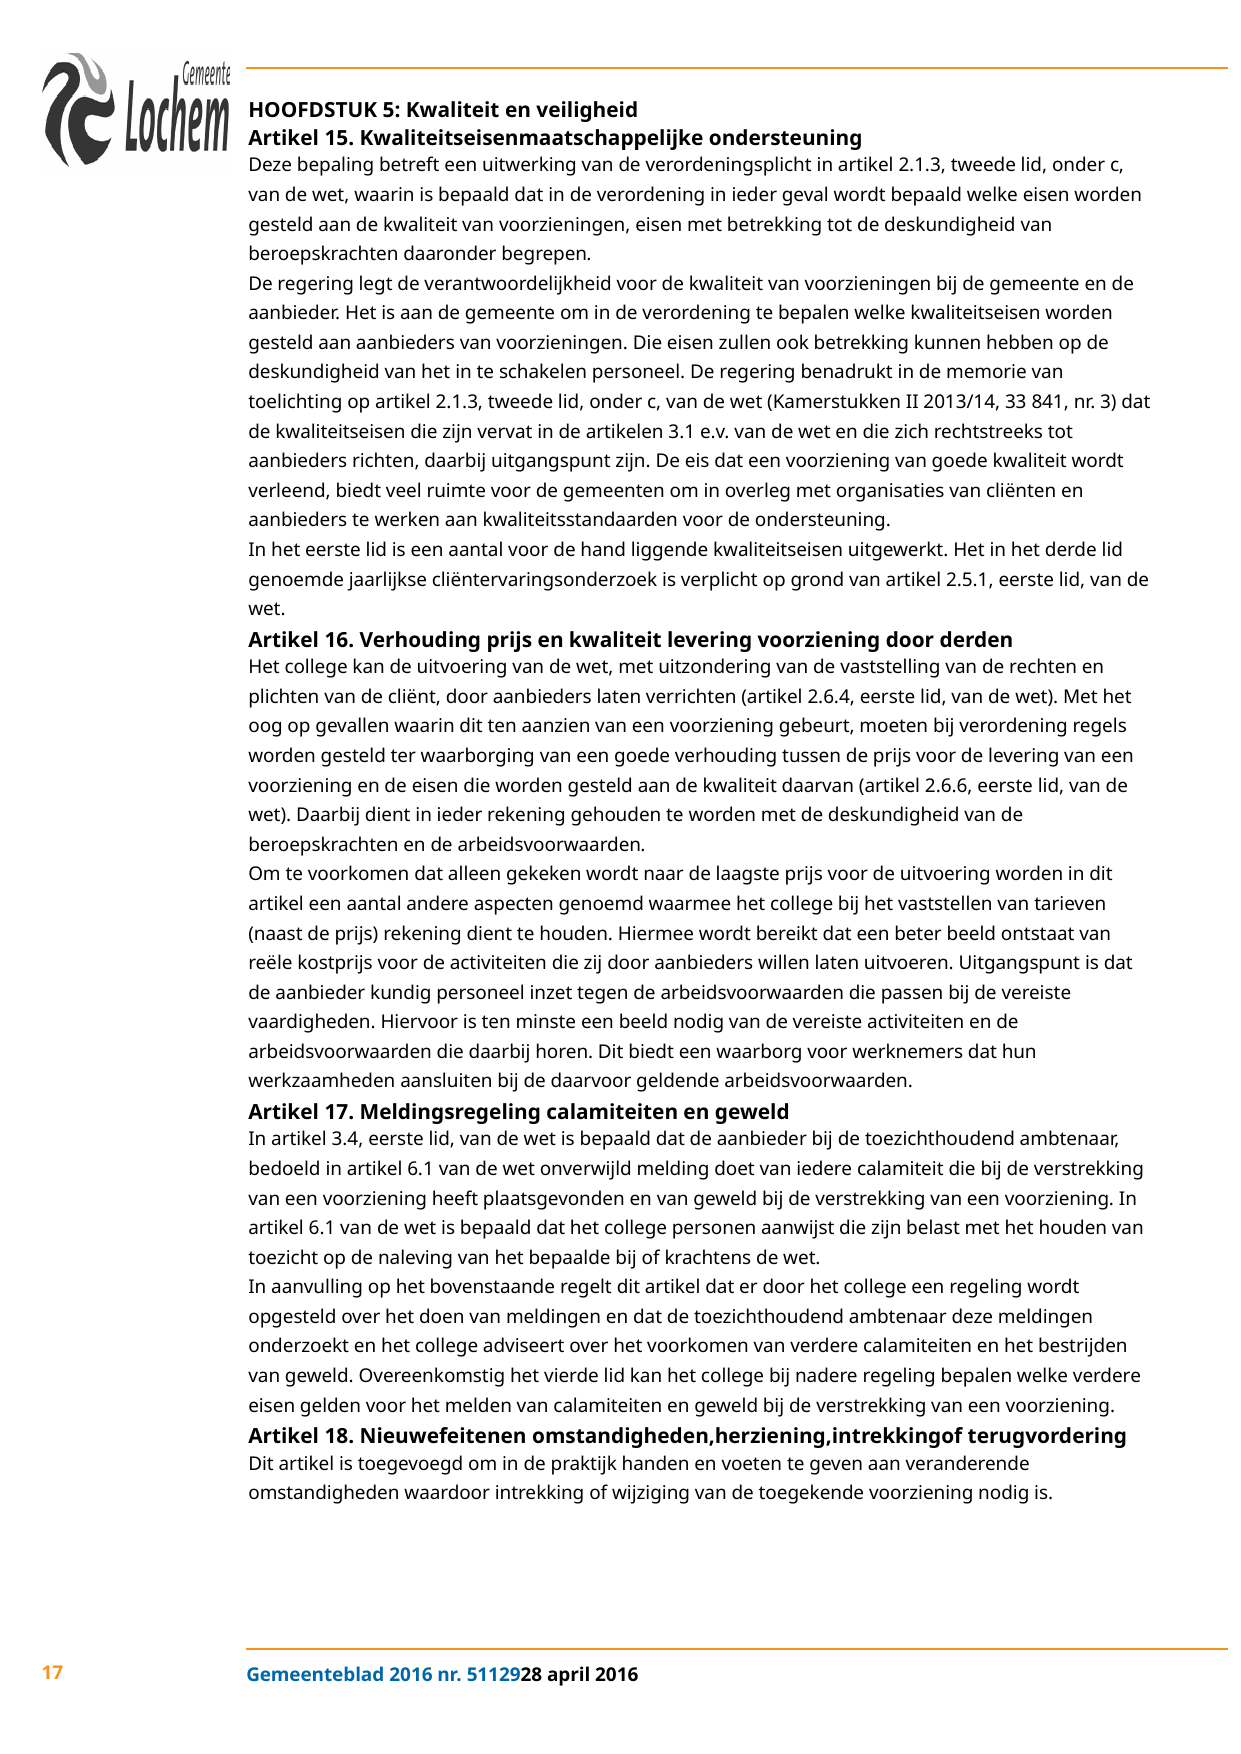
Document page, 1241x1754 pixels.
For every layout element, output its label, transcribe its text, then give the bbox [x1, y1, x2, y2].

text Artikel 15. Kwaliteitseisenmaatschappelijke ondersteuning [248, 123, 1152, 152]
text Artikel 18. Nieuwefeitenen omstandigheden,herziening,intrekkingof terugvordering [248, 1421, 1152, 1450]
text Artikel 16. Verhouding prijs en kwaliteit levering voorziening door derden [248, 625, 1152, 653]
text Het college kan de uitvoering van de wet, met uitzondering van de vaststelling van de rechten en plichten van de cliënt, door aanbieders laten verrichten (artikel 2.6.4, eerste lid, van de wet). Met het oog op gevallen waarin dit ten aanzien van een voorziening gebeurt, moeten bij verordening regels worden gesteld ter waarborging van een goede verhouding tussen de prijs voor de levering van een voorziening en de eisen die worden gesteld aan de kwaliteit daarvan (artikel 2.6.6, eerste lid, van de wet). Daarbij dient in ieder rekening gehouden te worden met de deskundigheid van de beroepskrachten en de arbeidsvoorwaarden. [248, 653, 1152, 857]
text Artikel 17. Meldingsregeling calamiteiten en geweld [248, 1097, 1152, 1126]
picture [41, 47, 231, 172]
text In aanvulling op het bovenstaande regelt dit artikel dat er door het college een regeling wordt opgesteld over het doen van meldingen en dat de toezichthoudend ambtenaar deze meldingen onderzoekt en het college adviseert over het voorkomen van verdere calamiteiten en het bestrijden van geweld. Overeenkomstig het vierde lid kan het college bij nadere regeling bepalen welke verdere eisen gelden voor het melden van calamiteiten en geweld bij de verstrekking van een voorziening. [248, 1273, 1152, 1418]
text HOOFDSTUK 5: Kwaliteit en veiligheid [248, 95, 1152, 123]
text De regering legt de verantwoordelijkheid voor de kwaliteit van voorzieningen bij de gemeente en de aanbieder. Het is aan de gemeente om in de verordening te bepalen welke kwaliteitseisen worden gesteld aan aanbieders van voorzieningen. Die eisen zullen ook betrekking kunnen hebben op de deskundigheid van het in te schakelen personeel. De regering benadrukt in de memorie van toelichting op artikel 2.1.3, tweede lid, onder c, van de wet (Kamerstukken II 2013/14, 33 841, nr. 3) dat de kwaliteitseisen die zijn vervat in de artikelen 3.1 e.v. van de wet en die zich rechtstreeks tot aanbieders richten, daarbij uitgangspunt zijn. De eis dat een voorziening van goede kwaliteit wordt verleend, biedt veel ruimte voor de gemeenten om in overleg met organisaties van cliënten en aanbieders te werken aan kwaliteitsstandaarden voor de ondersteuning. [248, 270, 1152, 532]
text Dit artikel is toegevoegd om in de praktijk handen en voeten te geven aan veranderende omstandigheden waardoor intrekking of wijziging van de toegekende voorziening nodig is. [248, 1450, 1152, 1505]
text Deze bepaling betreft een uitwerking van de verordeningsplicht in artikel 2.1.3, tweede lid, onder c, van de wet, waarin is bepaald dat in de verordening in ieder geval wordt bepaald welke eisen worden gesteld aan de kwaliteit van voorzieningen, eisen met betrekking tot de deskundigheid van beroepskrachten daaronder begrepen. [248, 152, 1152, 266]
text Om te voorkomen dat alleen gekeken wordt naar de laagste prijs voor de uitvoering worden in dit artikel een aantal andere aspecten genoemd waarmee het college bij het vaststellen van tarieven (naast de prijs) rekening dient te houden. Hiermee wordt bereikt dat een beter beeld ontstaat van reële kostprijs voor de activiteiten die zij door aanbieders willen laten uitvoeren. Uitgangspunt is dat de aanbieder kundig personeel inzet tegen de arbeidsvoorwaarden die passen bij de vereiste vaardigheden. Hiervoor is ten minste een beeld nodig van de vereiste activiteiten en de arbeidsvoorwaarden die daarbij horen. Dit biedt een waarborg voor werknemers dat hun werkzaamheden aansluiten bij de daarvoor geldende arbeidsvoorwaarden. [248, 861, 1152, 1093]
text In het eerste lid is een aantal voor de hand liggende kwaliteitseisen uitgewerkt. Het in het derde lid genoemde jaarlijkse cliëntervaringsonderzoek is verplicht op grond van artikel 2.5.1, eerste lid, van de wet. [248, 536, 1152, 621]
text In artikel 3.4, eerste lid, van de wet is bepaald dat de aanbieder bij de toezichthoudend ambtenaar, bedoeld in artikel 6.1 van de wet onverwijld melding doet van iedere calamiteit die bij de verstrekking van een voorziening heeft plaatsgevonden en van geweld bij de verstrekking van een voorziening. In artikel 6.1 van de wet is bepaald dat het college personen aanwijst die zijn belast met het houden van toezicht op de naleving van het bepaalde bij of krachtens de wet. [248, 1126, 1152, 1270]
